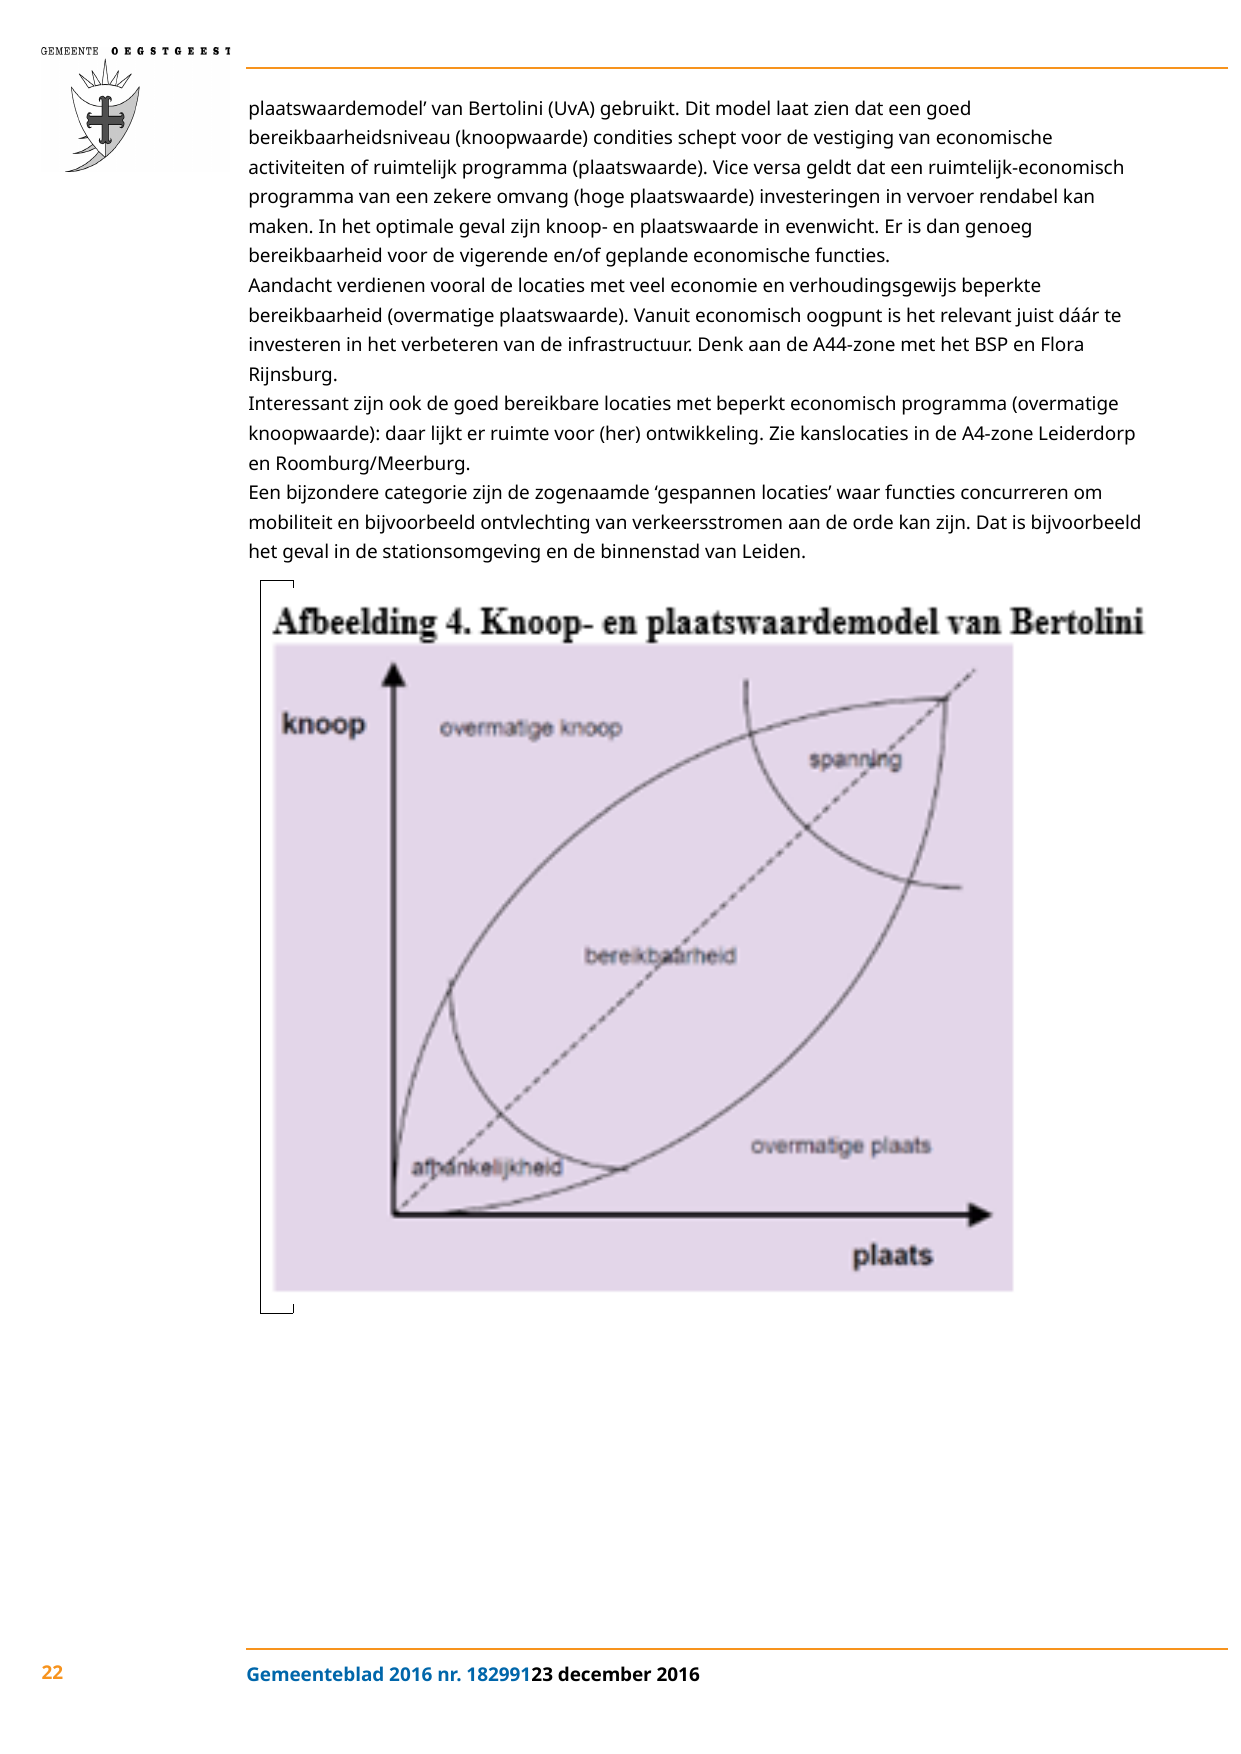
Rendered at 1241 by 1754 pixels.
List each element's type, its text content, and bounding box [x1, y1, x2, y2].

picture [268, 588, 1155, 1304]
text Aandacht verdienen vooral de locaties met veel economie en verhoudingsgewijs beperkte bereikbaarheid (overmatige plaatswaarde). Vanuit economisch oogpunt is het relevant juist dáár te investeren in het verbeteren van de infrastructuur. Denk aan de A44-zone met het BSP en Flora Rijnsburg. [248, 272, 1152, 387]
text plaatswaardemodel’ van Bertolini (UvA) gebruikt. Dit model laat zien dat een goed bereikbaarheidsniveau (knoopwaarde) condities schept voor de vestiging van economische activiteiten of ruimtelijk programma (plaatswaarde). Vice versa geldt dat een ruimtelijk-economisch programma van een zekere omvang (hoge plaatswaarde) investeringen in vervoer rendabel kan maken. In het optimale geval zijn knoop- en plaatswaarde in evenwicht. Er is dan genoeg bereikbaarheid voor de vigerende en/of geplande economische functies. [248, 95, 1152, 268]
picture [41, 47, 231, 172]
text Een bijzondere categorie zijn de zogenaamde ‘gespannen locaties’ waar functies concurreren om mobiliteit en bijvoorbeeld ontvlechting van verkeersstromen aan de orde kan zijn. Dat is bijvoorbeeld het geval in de stationsomgeving en de binnenstad van Leiden. [248, 479, 1152, 564]
text Interessant zijn ook de goed bereikbare locaties met beperkt economisch programma (overmatige knoopwaarde): daar lijkt er ruimte voor (her) ontwikkeling. Zie kanslocaties in de A4-zone Leiderdorp en Roomburg/Meerburg. [248, 391, 1152, 476]
